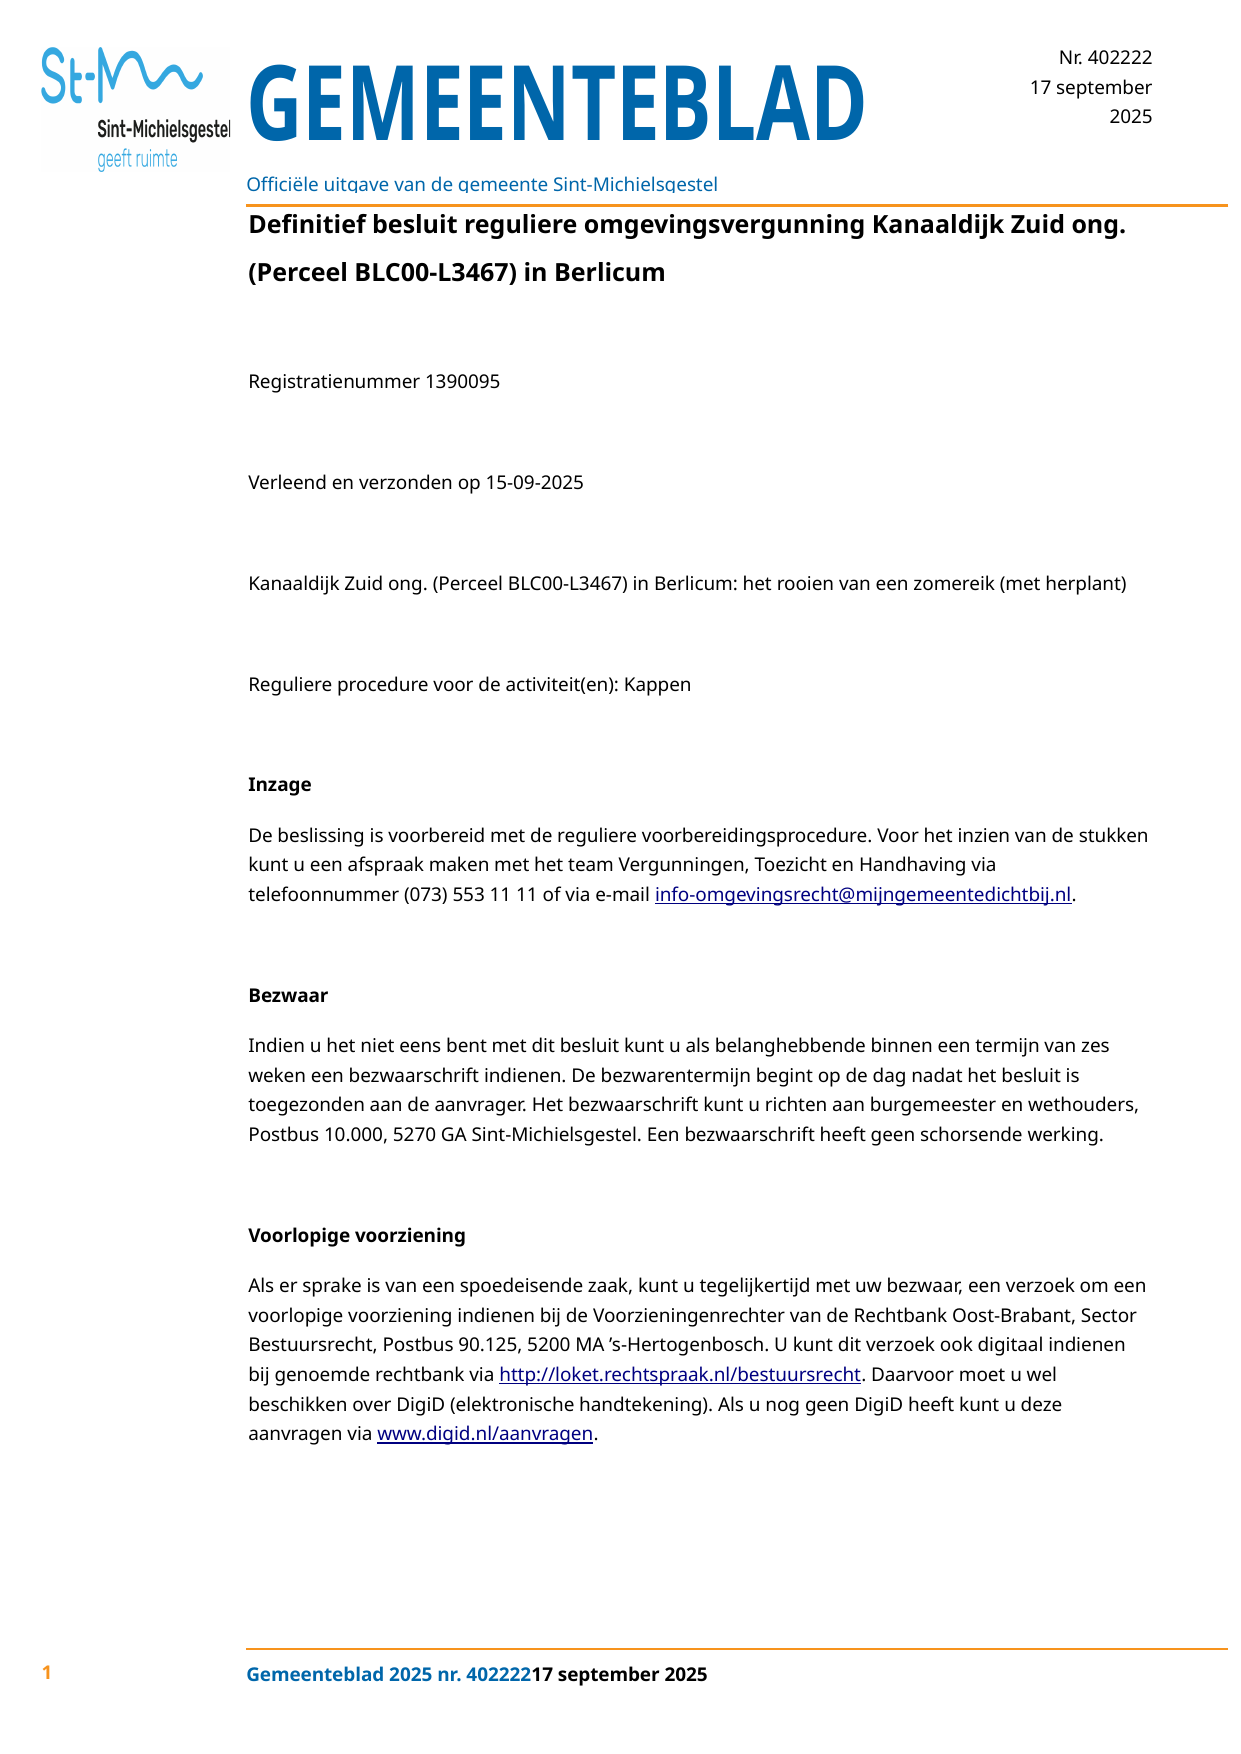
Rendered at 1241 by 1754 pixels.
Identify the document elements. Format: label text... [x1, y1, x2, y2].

text Kanaaldijk Zuid ong. (Perceel BLC00-L3467) in Berlicum: het rooien van een zomereik (met herplant) [248, 570, 1152, 596]
text Als er sprake is van een spoedeisende zaak, kunt u tegelijkertijd met uw bezwaar, een verzoek om een voorlopige voorziening indienen bij de Voorzieningenrechter van de Rechtbank Oost-Brabant, Sector Bestuursrecht, Postbus 90.125, 5200 MA ’s-Hertogenbosch. U kunt dit verzoek ook digitaal indienen bij genoemde rechtbank via http://loket.rechtspraak.nl/bestuursrecht. Daarvoor moet u wel beschikken over DigiD (elektronische handtekening). Als u nog geen DigiD heeft kunt u deze aanvragen via www.digid.nl/aanvragen. [248, 1272, 1152, 1446]
text Indien u het niet eens bent met dit besluit kunt u als belanghebbende binnen een termijn van zes weken een bezwaarschrift indienen. De bezwarentermijn begint op de dag nadat het besluit is toegezonden aan de aanvrager. Het bezwaarschrift kunt u richten aan burgemeester en wethouders, Postbus 10.000, 5270 GA Sint-Michielsgestel. Een bezwaarschrift heeft geen schorsende werking. [248, 1032, 1152, 1147]
picture [41, 47, 231, 172]
text Registratienummer 1390095 [248, 368, 1152, 394]
text De beslissing is voorbereid met de reguliere voorbereidingsprocedure. Voor het inzien van de stukken kunt u een afspraak maken met het team Vergunningen, Toezicht en Handhaving via telefoonnummer (073) 553 11 11 of via e-mail info-omgevingsrecht@mijngemeentedichtbij.nl. [248, 822, 1152, 907]
text Definitief besluit reguliere omgevingsvergunning Kanaaldijk Zuid ong. (Perceel BLC00-L3467) in Berlicum [248, 207, 1152, 288]
text Inzage [248, 772, 1152, 797]
text Bezwaar [248, 982, 1152, 1008]
text Reguliere procedure voor de activiteit(en): Kappen [248, 671, 1152, 697]
text Verleend en verzonden op 15-09-2025 [248, 469, 1152, 495]
text Voorlopige voorziening [248, 1222, 1152, 1248]
